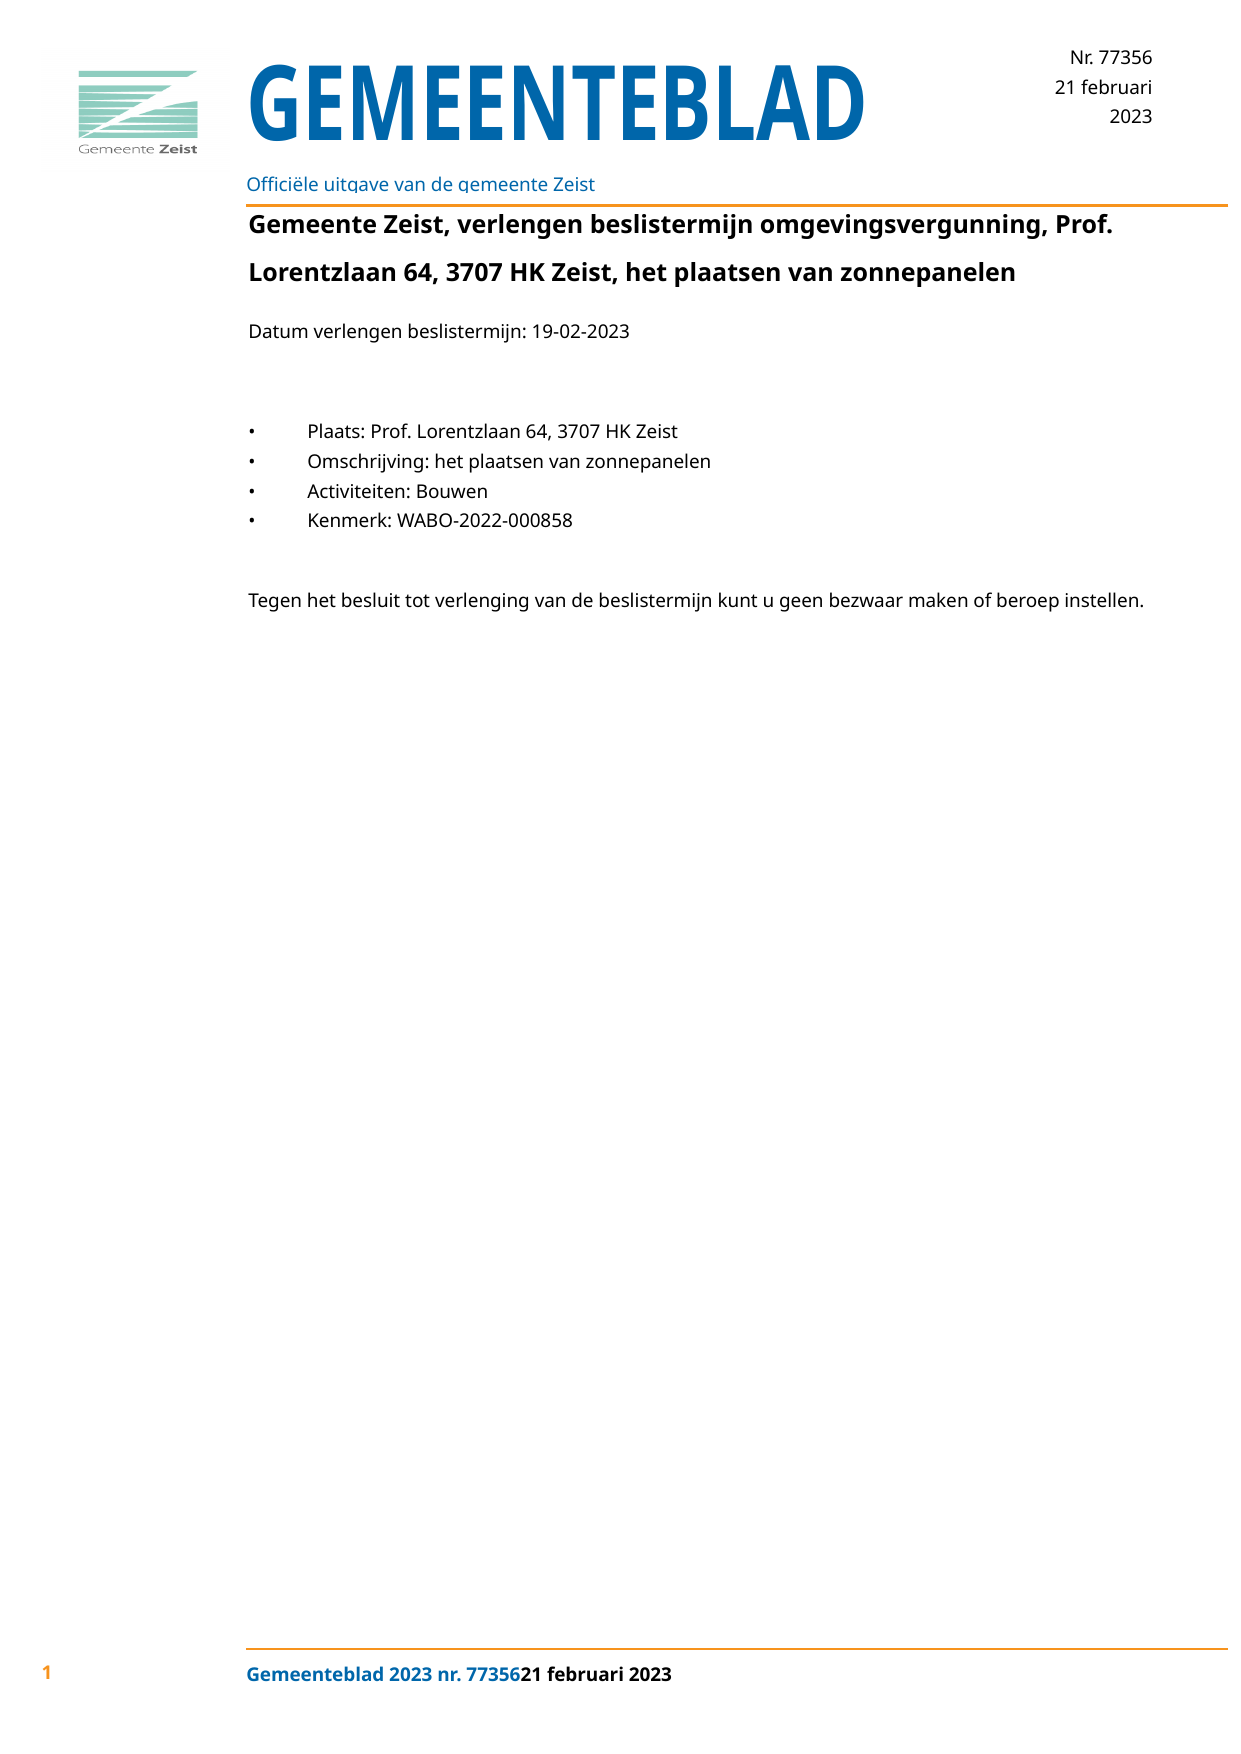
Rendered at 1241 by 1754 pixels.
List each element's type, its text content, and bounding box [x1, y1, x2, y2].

list Kenmerk: WABO-2022-000858 [248, 507, 1152, 533]
text Datum verlengen beslistermijn: 19-02-2023 [248, 318, 1152, 344]
list Omschrijving: het plaatsen van zonnepanelen [248, 448, 1152, 474]
list Activiteiten: Bouwen [248, 478, 1152, 504]
list Plaats: Prof. Lorentzlaan 64, 3707 HK Zeist [248, 419, 1152, 444]
text Gemeente Zeist, verlengen beslistermijn omgevingsvergunning, Prof. Lorentzlaan 64, 3707 HK Zeist, het plaatsen van zonnepanelen [248, 207, 1152, 288]
picture [41, 47, 231, 172]
text Tegen het besluit tot verlenging van de beslistermijn kunt u geen bezwaar maken of beroep instellen. [248, 587, 1152, 613]
